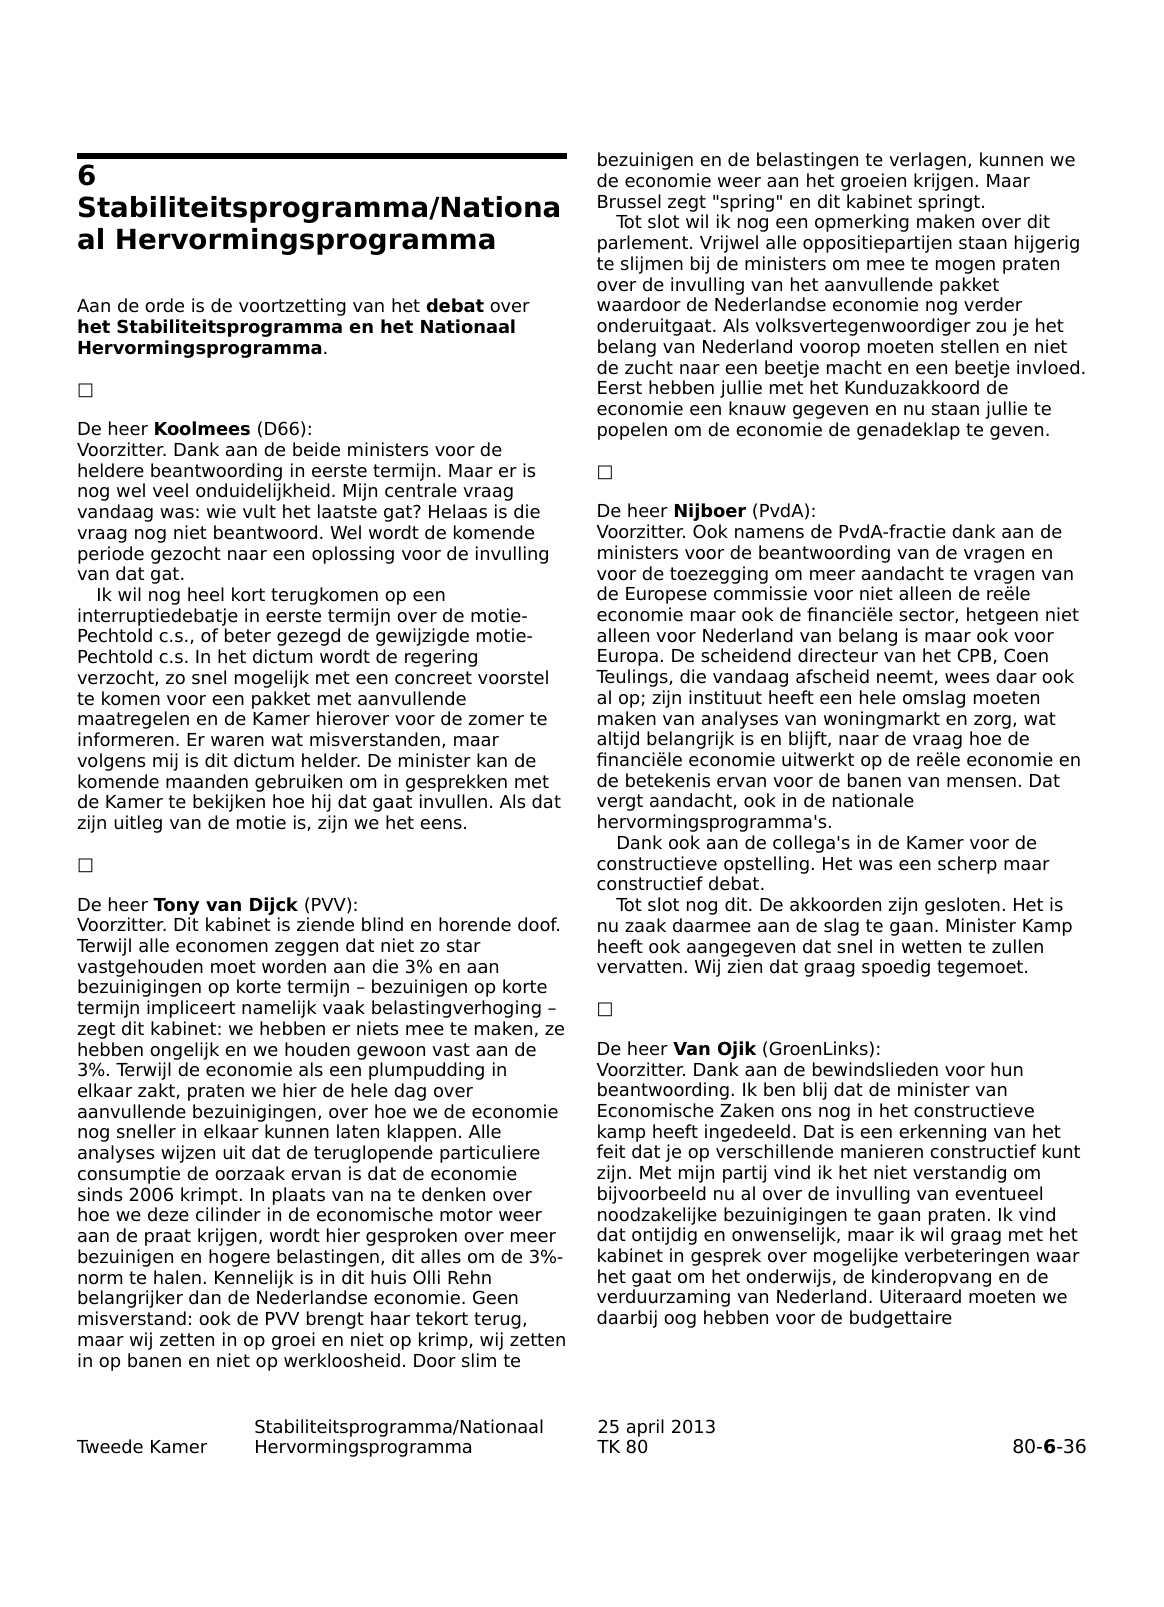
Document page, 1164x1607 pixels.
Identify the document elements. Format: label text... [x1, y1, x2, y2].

title 6 Stabiliteitsprogramma/Nationaal Hervormingsprogramma [77, 159, 567, 256]
text Tot slot nog dit. De akkoorden zijn gesloten. Het is nu zaak daarmee aan de slag te gaan. Minister Kamp heeft ook aangegeven dat snel in wetten te zullen vervatten. Wij zien dat graag spoedig tegemoet. [596, 895, 1087, 978]
text Voorzitter. Dank aan de bewindslieden voor hun beantwoording. Ik ben blij dat de minister van Economische Zaken ons nog in het constructieve kamp heeft ingedeeld. Dat is een erkenning van het feit dat je op verschillende manieren constructief kunt zijn. Met mijn partij vind ik het niet verstandig om bijvoorbeeld nu al over de invulling van eventueel noodzakelijke bezuinigingen te gaan praten. Ik vind dat ontijdig en onwenselijk, maar ik wil graag met het kabinet in gesprek over mogelijke verbeteringen waar het gaat om het onderwijs, de kinderopvang en de verduurzaming van Nederland. Uiteraard moeten we daarbij oog hebben voor de budgettaire [596, 1059, 1087, 1329]
text De heer Tony van Dijck (PVV): [77, 894, 567, 915]
text □ [596, 460, 1087, 481]
text Aan de orde is de voortzetting van het debat over het Stabiliteitsprogramma en het Nationaal Hervormingsprogramma. [77, 296, 567, 358]
text Voorzitter. Dank aan de beide ministers voor de heldere beantwoording in eerste termijn. Maar er is nog wel veel onduidelijkheid. Mijn centrale vraag vandaag was: wie vult het laatste gat? Helaas is die vraag nog niet beantwoord. Wel wordt de komende periode gezocht naar een oplossing voor de invulling van dat gat. [77, 440, 567, 585]
text De heer Koolmees (D66): [77, 419, 567, 440]
text bezuinigen en de belastingen te verlagen, kunnen we de economie weer aan het groeien krijgen. Maar Brussel zegt "spring" en dit kabinet springt. [596, 150, 1087, 212]
text Tot slot wil ik nog een opmerking maken over dit parlement. Vrijwel alle oppositiepartijen staan hijgerig te slijmen bij de ministers om mee te mogen praten over de invulling van het aanvullende pakket waardoor de Nederlandse economie nog verder onderuitgaat. Als volksvertegenwoordiger zou je het belang van Nederland voorop moeten stellen en niet de zucht naar een beetje macht en een beetje invloed. Eerst hebben jullie met het Kunduzakkoord de economie een knauw gegeven en nu staan jullie te popelen om de economie de genadeklap te geven. [596, 212, 1087, 440]
text □ [77, 378, 567, 399]
text □ [596, 998, 1087, 1019]
text Ik wil nog heel kort terugkomen op een interruptiedebatje in eerste termijn over de motie-Pechtold c.s., of beter gezegd de gewijzigde motie-Pechtold c.s. In het dictum wordt de regering verzocht, zo snel mogelijk met een concreet voorstel te komen voor een pakket met aanvullende maatregelen en de Kamer hierover voor de zomer te informeren. Er waren wat misverstanden, maar volgens mij is dit dictum helder. De minister kan de komende maanden gebruiken om in gesprekken met de Kamer te bekijken hoe hij dat gaat invullen. Als dat zijn uitleg van de motie is, zijn we het eens. [77, 585, 567, 834]
text Dank ook aan de collega's in de Kamer voor de constructieve opstelling. Het was een scherp maar constructief debat. [596, 833, 1087, 895]
text De heer Van Ojik (GroenLinks): [596, 1039, 1087, 1059]
text □ [77, 854, 567, 874]
text Voorzitter. Dit kabinet is ziende blind en horende doof. Terwijl alle economen zeggen dat niet zo star vastgehouden moet worden aan die 3% en aan bezuinigingen op korte termijn – bezuinigen op korte termijn impliceert namelijk vaak belastingverhoging – zegt dit kabinet: we hebben er niets mee te maken, ze hebben ongelijk en we houden gewoon vast aan de 3%. Terwijl de economie als een plumpudding in elkaar zakt, praten we hier de hele dag over aanvullende bezuinigingen, over hoe we de economie nog sneller in elkaar kunnen laten klappen. Alle analyses wijzen uit dat de teruglopende particuliere consumptie de oorzaak ervan is dat de economie sinds 2006 krimpt. In plaats van na te denken over hoe we deze cilinder in de economische motor weer aan de praat krijgen, wordt hier gesproken over meer bezuinigen en hogere belastingen, dit alles om de 3%-norm te halen. Kennelijk is in dit huis Olli Rehn belangrijker dan de Nederlandse economie. Geen misverstand: ook de PVV brengt haar tekort terug, maar wij zetten in op groei en niet op krimp, wij zetten in op banen en niet op werkloosheid. Door slim te [77, 915, 567, 1371]
text De heer Nijboer (PvdA): [596, 501, 1087, 522]
text Voorzitter. Ook namens de PvdA-fractie dank aan de ministers voor de beantwoording van de vragen en voor de toezegging om meer aandacht te vragen van de Europese commissie voor niet alleen de reële economie maar ook de financiële sector, hetgeen niet alleen voor Nederland van belang is maar ook voor Europa. De scheidend directeur van het CPB, Coen Teulings, die vandaag afscheid neemt, wees daar ook al op; zijn instituut heeft een hele omslag moeten maken van analyses van woningmarkt en zorg, wat altijd belangrijk is en blijft, naar de vraag hoe de financiële economie uitwerkt op de reële economie en de betekenis ervan voor de banen van mensen. Dat vergt aandacht, ook in de nationale hervormingsprogramma's. [596, 522, 1087, 833]
